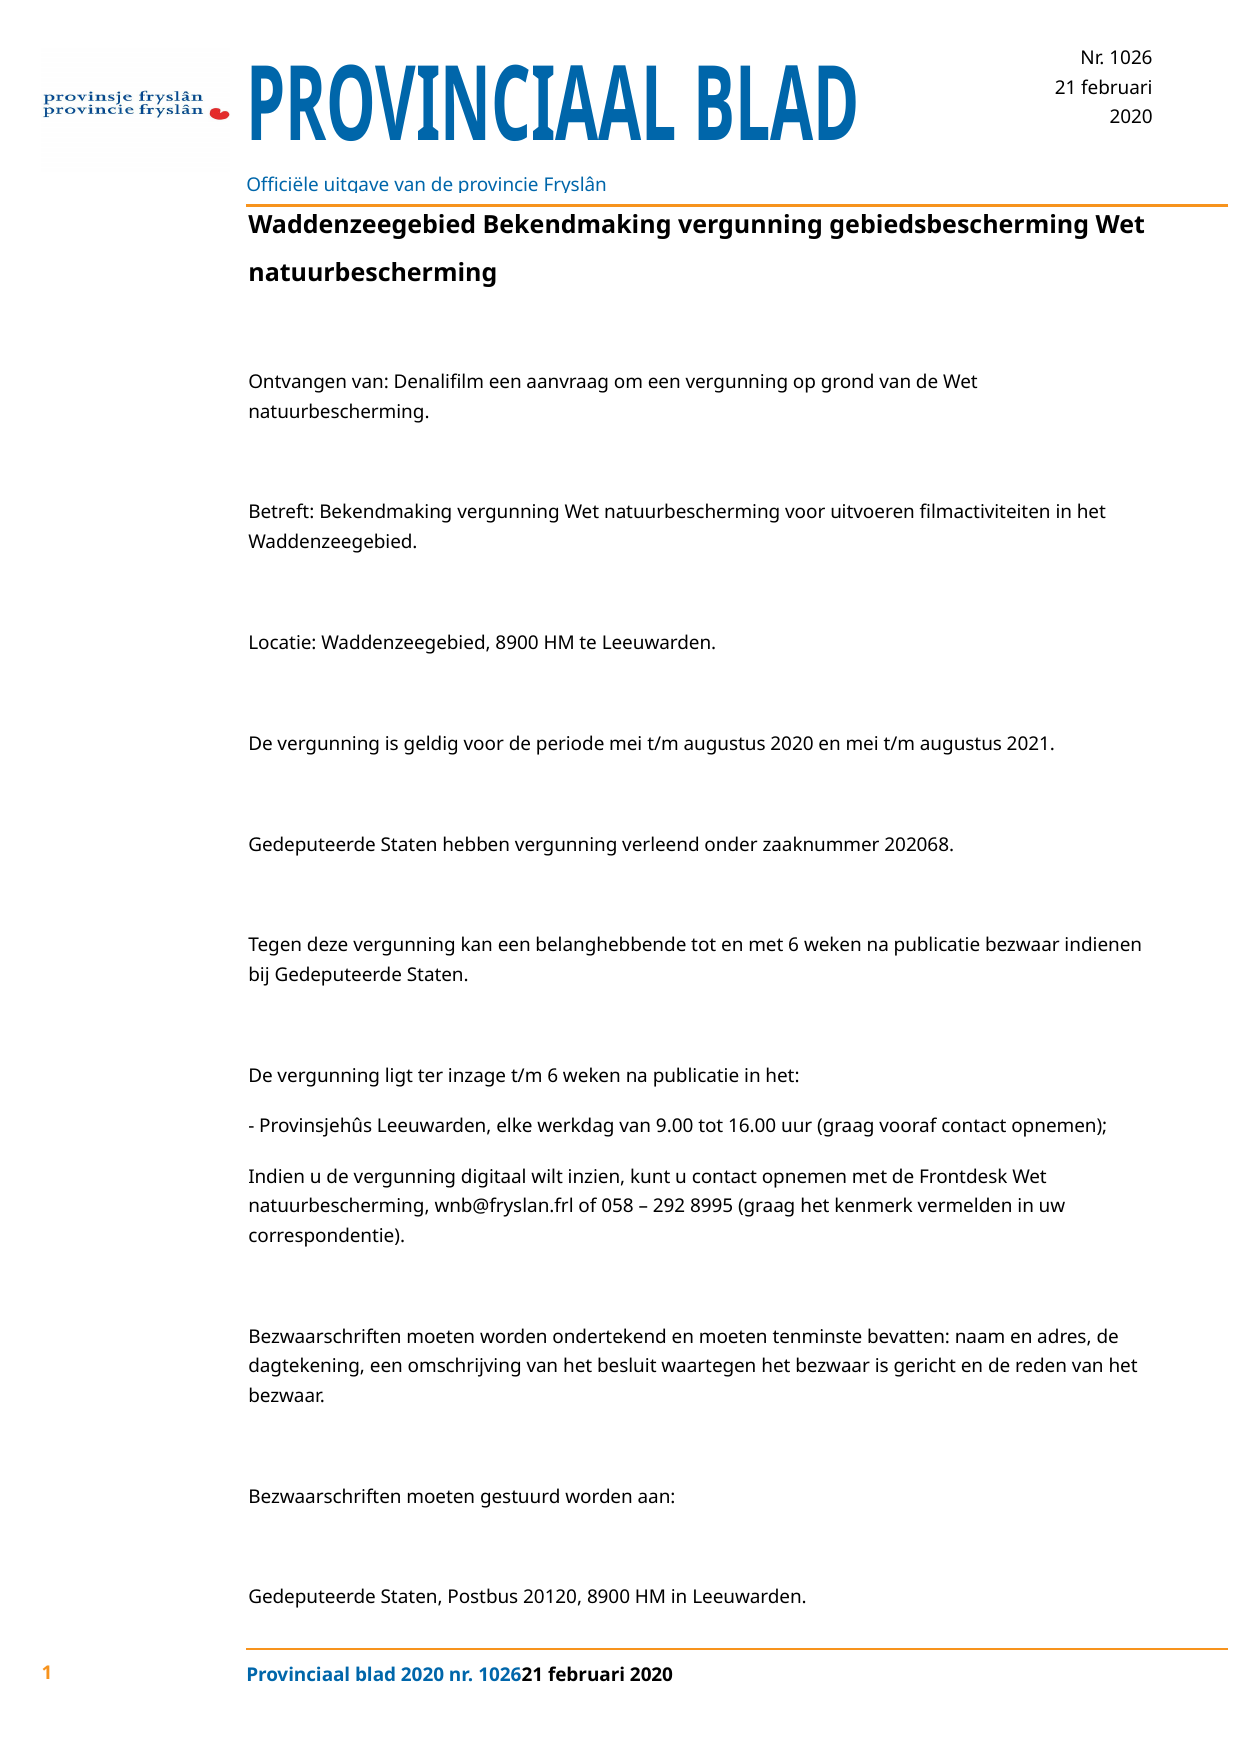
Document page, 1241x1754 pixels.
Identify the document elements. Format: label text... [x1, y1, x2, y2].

text Bezwaarschriften moeten gestuurd worden aan: [248, 1483, 1152, 1509]
text Indien u de vergunning digitaal wilt inzien, kunt u contact opnemen met de Frontdesk Wet natuurbescherming, wnb@fryslan.frl of 058 – 292 8995 (graag het kenmerk vermelden in uw correspondentie). [248, 1163, 1152, 1248]
text Bezwaarschriften moeten worden ondertekend en moeten tenminste bevatten: naam en adres, de dagtekening, een omschrijving van het besluit waartegen het bezwaar is gericht en de reden van het bezwaar. [248, 1323, 1152, 1408]
text De vergunning is geldig voor de periode mei t/m augustus 2020 en mei t/m augustus 2021. [248, 730, 1152, 756]
text - Provinsjehûs Leeuwarden, elke werkdag van 9.00 tot 16.00 uur (graag vooraf contact opnemen); [248, 1112, 1152, 1138]
picture [41, 47, 231, 172]
text Ontvangen van: Denalifilm een aanvraag om een vergunning op grond van de Wet natuurbescherming. [248, 368, 1152, 424]
text Betreft: Bekendmaking vergunning Wet natuurbescherming voor uitvoeren filmactiviteiten in het Waddenzeegebied. [248, 499, 1152, 554]
text Waddenzeegebied Bekendmaking vergunning gebiedsbescherming Wet natuurbescherming [248, 207, 1152, 288]
text Tegen deze vergunning kan een belanghebbende tot en met 6 weken na publicatie bezwaar indienen bij Gedeputeerde Staten. [248, 932, 1152, 987]
text Gedeputeerde Staten, Postbus 20120, 8900 HM in Leeuwarden. [248, 1584, 1152, 1609]
text Gedeputeerde Staten hebben vergunning verleend onder zaaknummer 202068. [248, 831, 1152, 857]
text De vergunning ligt ter inzage t/m 6 weken na publicatie in het: [248, 1062, 1152, 1088]
text Locatie: Waddenzeegebied, 8900 HM te Leeuwarden. [248, 629, 1152, 655]
